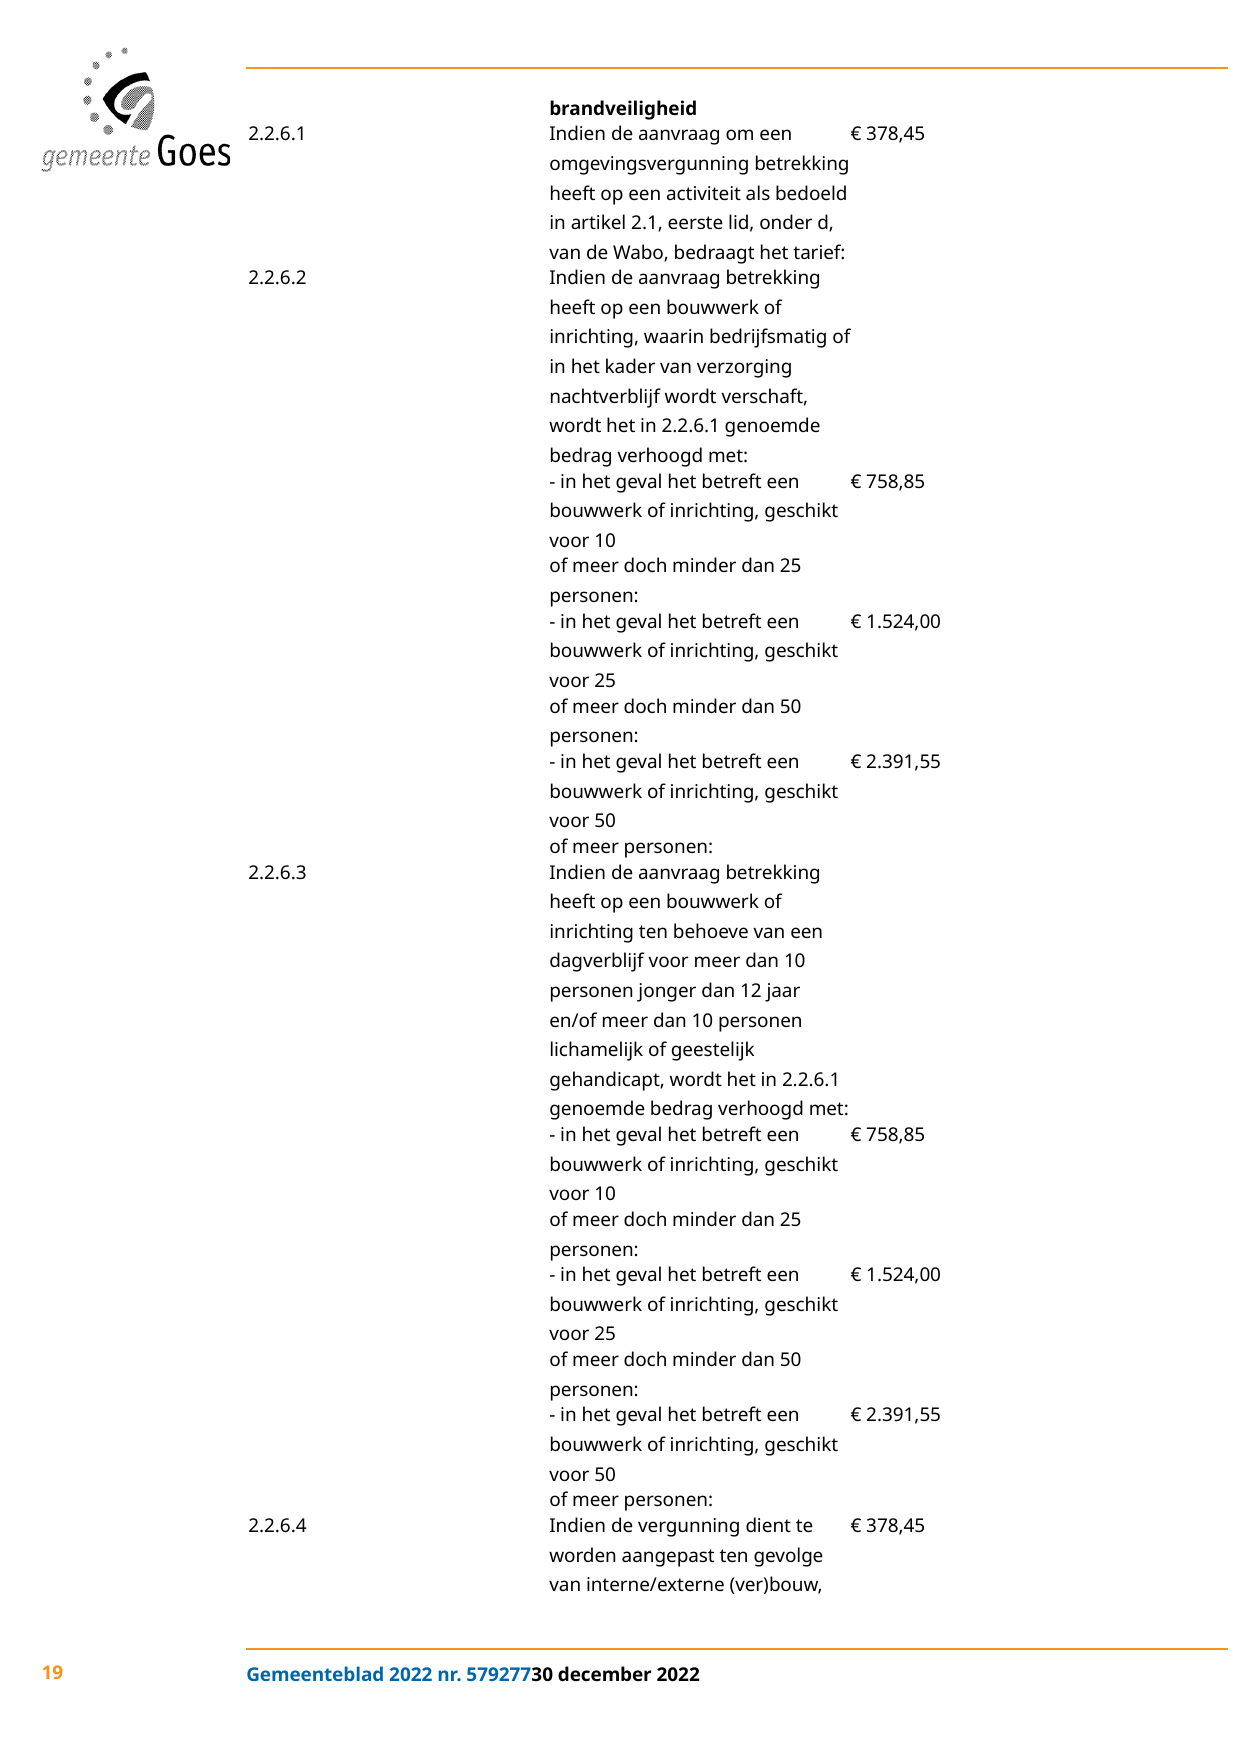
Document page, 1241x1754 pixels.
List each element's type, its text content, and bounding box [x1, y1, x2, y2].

table_cell [850, 265, 1152, 468]
table_cell - in het geval het betreft een bouwwerk of inrichting, geschikt voor 10 [549, 468, 850, 553]
table_cell - in het geval het betreft een bouwwerk of inrichting, geschikt voor 50 [549, 748, 850, 833]
table_cell - in het geval het betreft een bouwwerk of inrichting, geschikt voor 25 [549, 1261, 850, 1346]
table_cell - in het geval het betreft een bouwwerk of inrichting, geschikt voor 50 [549, 1402, 850, 1487]
table_cell [248, 95, 549, 121]
table_cell Indien de vergunning dient te worden aangepast ten gevolge van interne/externe (ver)bouw, [549, 1512, 850, 1597]
table_cell of meer doch minder dan 25 personen: [549, 1206, 850, 1261]
table_cell € 1.524,00 [850, 608, 1152, 693]
table_cell € 758,85 [850, 1121, 1152, 1206]
table_cell € 378,45 [850, 1512, 1152, 1597]
table_cell 2.2.6.4 [248, 1512, 549, 1597]
table_cell € 378,45 [850, 121, 1152, 264]
table_cell brandveiligheid [549, 95, 850, 121]
table_cell [850, 1346, 1152, 1402]
table_cell [850, 859, 1152, 1121]
table_cell - in het geval het betreft een bouwwerk of inrichting, geschikt voor 25 [549, 608, 850, 693]
table_cell 2.2.6.1 [248, 121, 549, 264]
table_cell - in het geval het betreft een bouwwerk of inrichting, geschikt voor 10 [549, 1121, 850, 1206]
table_cell € 2.391,55 [850, 1402, 1152, 1487]
table_cell [850, 553, 1152, 608]
table_cell Indien de aanvraag betrekking heeft op een bouwwerk of inrichting ten behoeve van een dagverblijf voor meer dan 10 personen jonger dan 12 jaar en/of meer dan 10 personen lichamelijk of geestelijk gehandicapt, wordt het in 2.2.6.1 genoemde bedrag verhoogd met: [549, 859, 850, 1121]
table_cell Indien de aanvraag om een omgevingsvergunning betrekking heeft op een activiteit als bedoeld in artikel 2.1, eerste lid, onder d, van de Wabo, bedraagt het tarief: [549, 121, 850, 264]
table_cell € 1.524,00 [850, 1261, 1152, 1346]
table_cell Indien de aanvraag betrekking heeft op een bouwwerk of inrichting, waarin bedrijfsmatig of in het kader van verzorging nachtverblijf wordt verschaft, wordt het in 2.2.6.1 genoemde bedrag verhoogd met: [549, 265, 850, 468]
table_cell of meer personen: [549, 833, 850, 859]
table_cell [850, 833, 1152, 859]
table_cell 2.2.6.2 [248, 265, 549, 859]
table_cell [850, 693, 1152, 748]
table_cell 2.2.6.3 [248, 859, 549, 1512]
table_cell of meer doch minder dan 25 personen: [549, 553, 850, 608]
table_cell of meer doch minder dan 50 personen: [549, 693, 850, 748]
picture [41, 47, 231, 172]
table_cell € 2.391,55 [850, 748, 1152, 833]
table_cell of meer personen: [549, 1487, 850, 1512]
table_cell [850, 1487, 1152, 1512]
table_cell € 758,85 [850, 468, 1152, 553]
table_cell [850, 95, 1152, 121]
table_cell [850, 1206, 1152, 1261]
table_cell of meer doch minder dan 50 personen: [549, 1346, 850, 1402]
